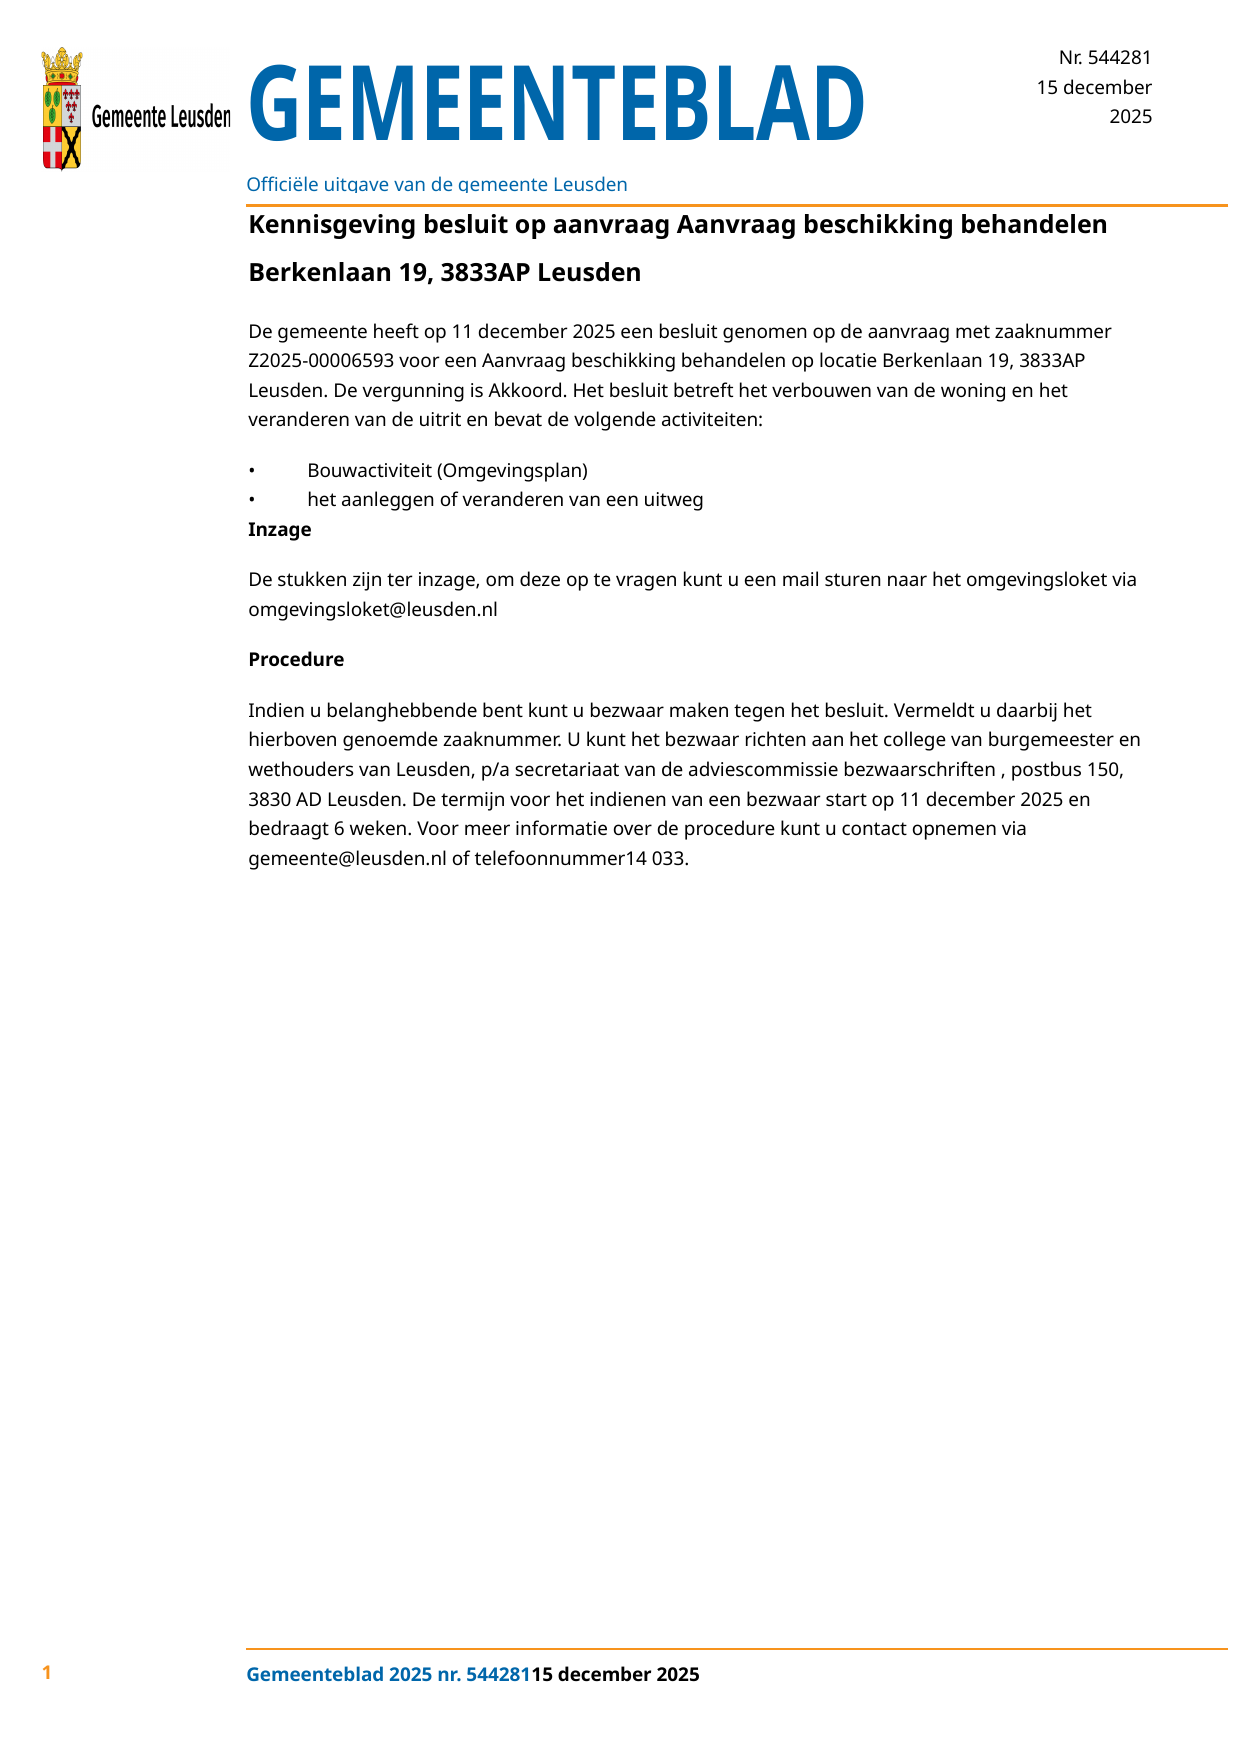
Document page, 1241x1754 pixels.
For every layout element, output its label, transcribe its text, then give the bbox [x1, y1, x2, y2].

list het aanleggen of veranderen van een uitweg [248, 487, 1152, 512]
list Bouwactiviteit (Omgevingsplan) [248, 457, 1152, 483]
text Procedure [248, 647, 1152, 672]
text Inzage [248, 516, 1152, 542]
picture [41, 47, 231, 172]
text De stukken zijn ter inzage, om deze op te vragen kunt u een mail sturen naar het omgevingsloket via omgevingsloket@leusden.nl [248, 567, 1152, 622]
text De gemeente heeft op 11 december 2025 een besluit genomen op de aanvraag met zaaknummer Z2025-00006593 voor een Aanvraag beschikking behandelen op locatie Berkenlaan 19, 3833AP Leusden. De vergunning is Akkoord. Het besluit betreft het verbouwen van de woning en het veranderen van de uitrit en bevat de volgende activiteiten: [248, 318, 1152, 432]
text Indien u belanghebbende bent kunt u bezwaar maken tegen het besluit. Vermeldt u daarbij het hierboven genoemde zaaknummer. U kunt het bezwaar richten aan het college van burgemeester en wethouders van Leusden, p/a secretariaat van de adviescommissie bezwaarschriften , postbus 150, 3830 AD Leusden. De termijn voor het indienen van een bezwaar start op 11 december 2025 en bedraagt 6 weken. Voor meer informatie over de procedure kunt u contact opnemen via gemeente@leusden.nl of telefoonnummer14 033. [248, 697, 1152, 871]
text Kennisgeving besluit op aanvraag Aanvraag beschikking behandelen Berkenlaan 19, 3833AP Leusden [248, 207, 1152, 288]
